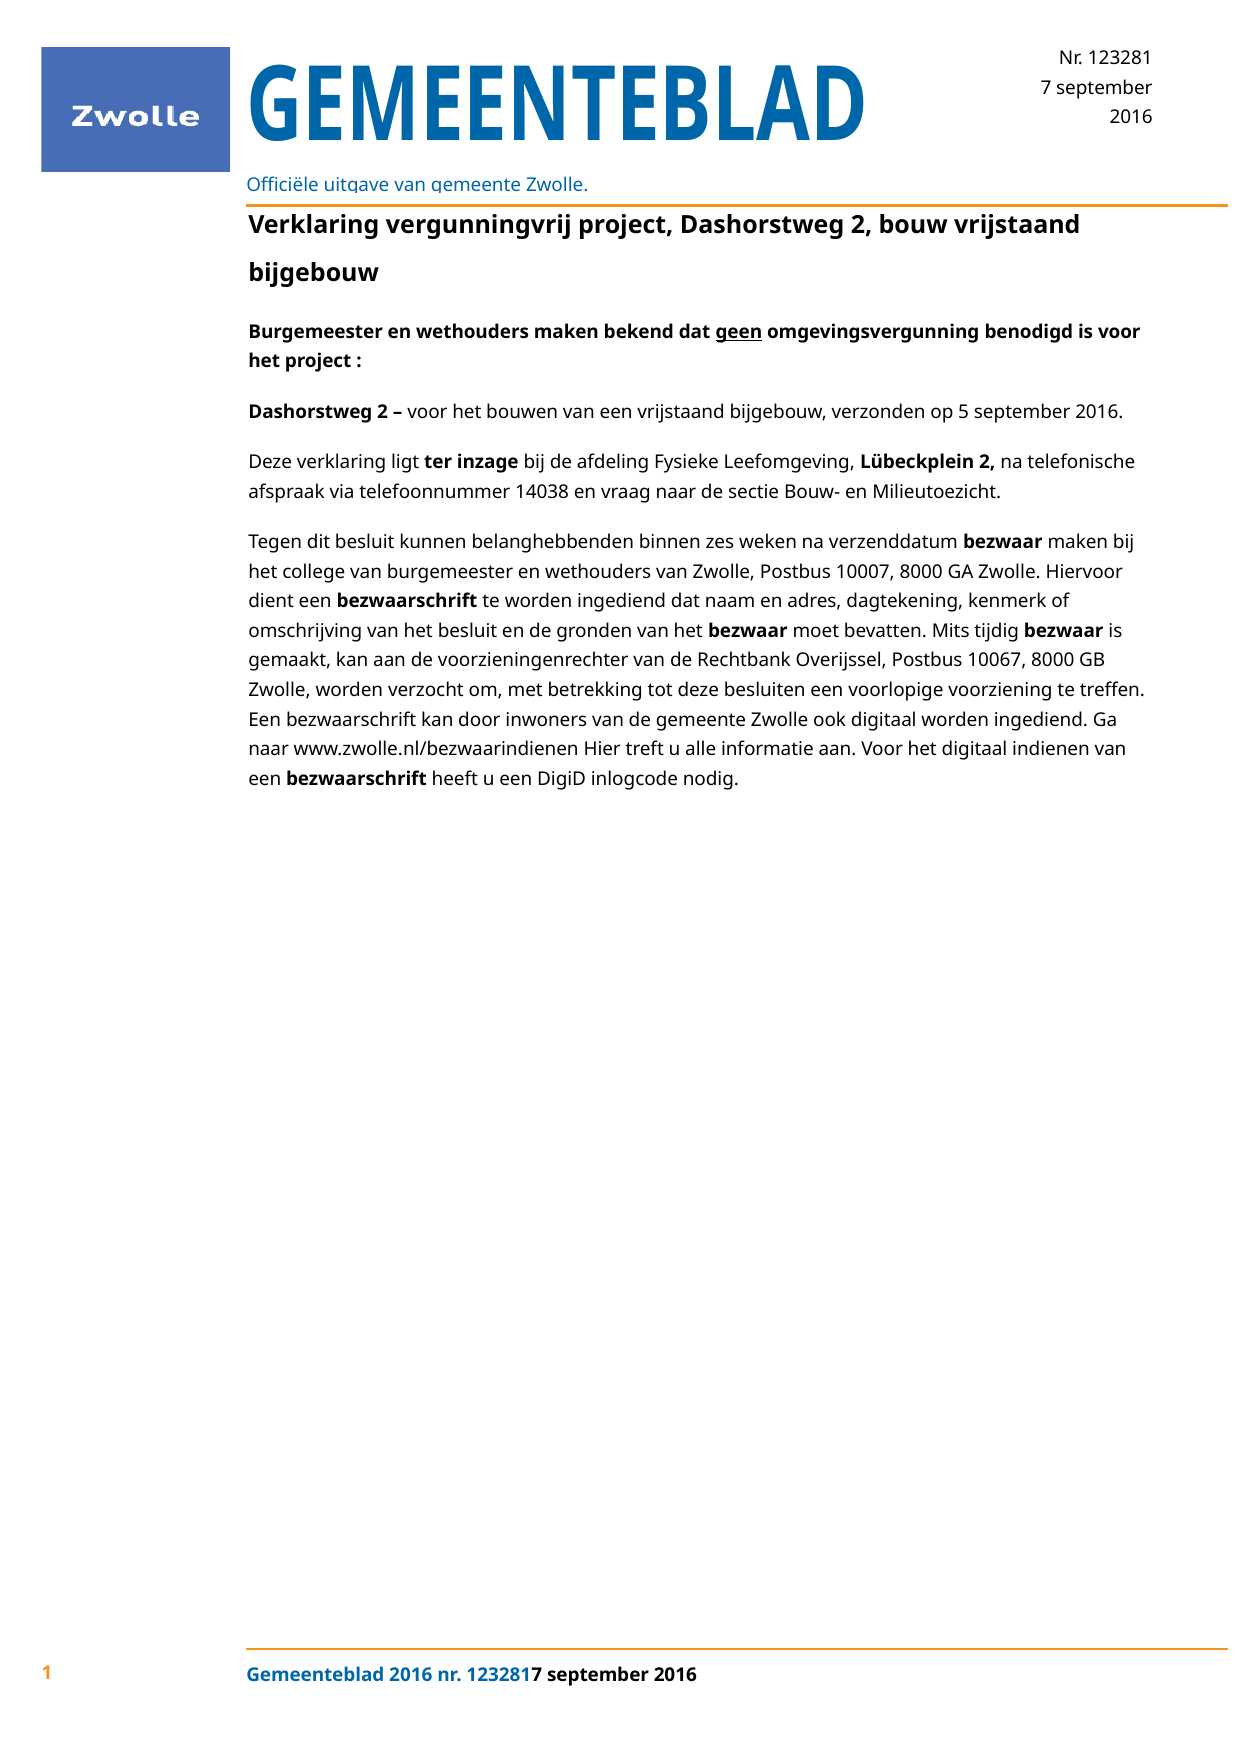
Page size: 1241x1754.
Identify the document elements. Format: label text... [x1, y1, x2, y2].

text Verklaring vergunningvrij project, Dashorstweg 2, bouw vrijstaand bijgebouw [248, 207, 1152, 288]
text Deze verklaring ligt ter inzage bij de afdeling Fysieke Leefomgeving, Lübeckplein 2, na telefonische afspraak via telefoonnummer 14038 en vraag naar de sectie Bouw- en Milieutoezicht. [248, 448, 1152, 504]
text Dashorstweg 2 – voor het bouwen van een vrijstaand bijgebouw, verzonden op 5 september 2016. [248, 398, 1152, 424]
picture [41, 47, 231, 172]
text Burgemeester en wethouders maken bekend dat geen omgevingsvergunning benodigd is voor het project : [248, 318, 1152, 373]
text Tegen dit besluit kunnen belanghebbenden binnen zes weken na verzenddatum bezwaar maken bij het college van burgemeester en wethouders van Zwolle, Postbus 10007, 8000 GA Zwolle. Hiervoor dient een bezwaarschrift te worden ingediend dat naam en adres, dagtekening, kenmerk of omschrijving van het besluit en de gronden van het bezwaar moet bevatten. Mits tijdig bezwaar is gemaakt, kan aan de voorzieningenrechter van de Rechtbank Overijssel, Postbus 10067, 8000 GB Zwolle, worden verzocht om, met betrekking tot deze besluiten een voorlopige voorziening te treffen. Een bezwaarschrift kan door inwoners van de gemeente Zwolle ook digitaal worden ingediend. Ga naar www.zwolle.nl/bezwaarindienen Hier treft u alle informatie aan. Voor het digitaal indienen van een bezwaarschrift heeft u een DigiD inlogcode nodig. [248, 528, 1152, 791]
